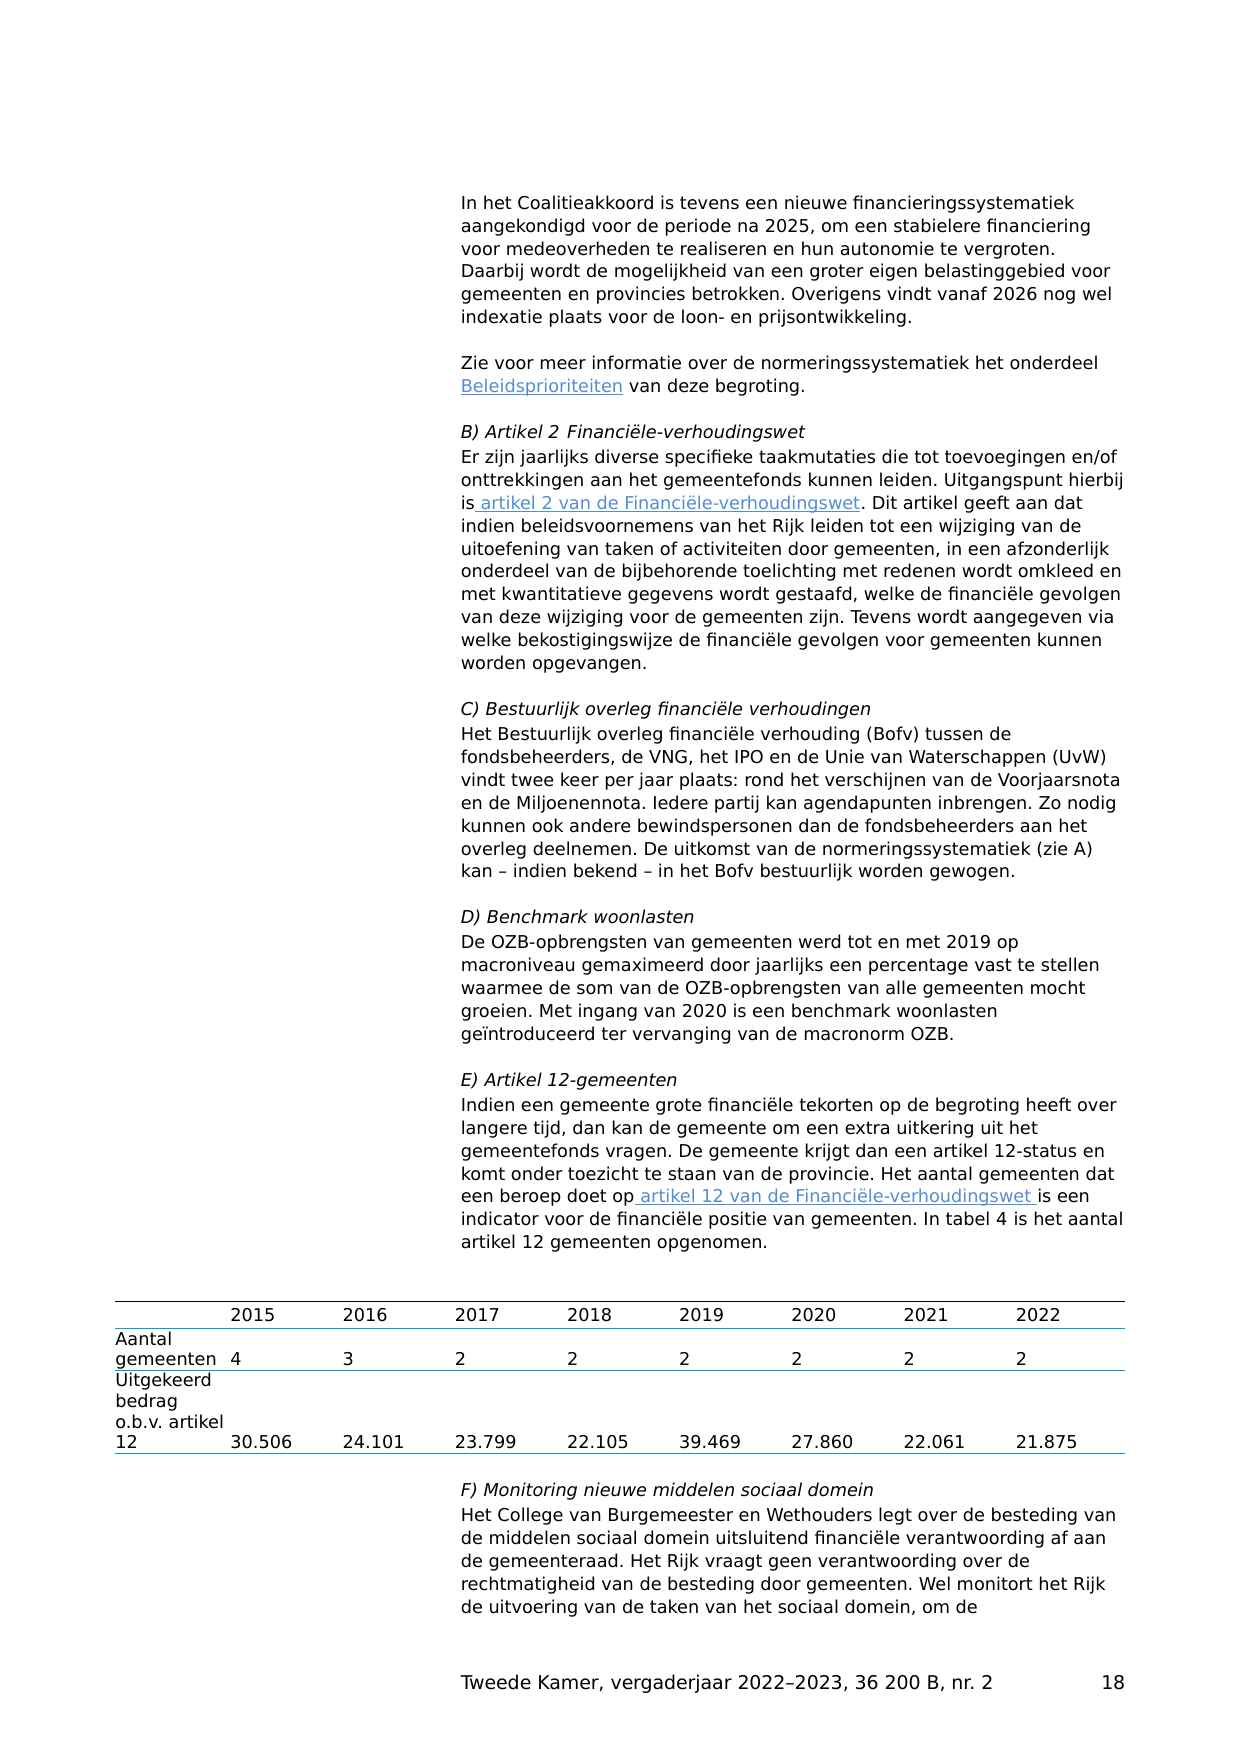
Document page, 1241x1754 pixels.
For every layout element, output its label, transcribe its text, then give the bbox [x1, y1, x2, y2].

table_cell Uitgekeerd bedrag o.b.v. artikel 12 [115, 1371, 227, 1453]
table_cell 23.799 [452, 1371, 564, 1453]
table_cell 4 [227, 1329, 339, 1370]
table_cell 22.105 [564, 1371, 676, 1453]
table_cell Aantal gemeenten [115, 1329, 227, 1370]
text Indien een gemeente grote financiële tekorten op de begroting heeft over langere tijd, dan kan de gemeente om een extra uitkering uit het gemeentefonds vragen. De gemeente krijgt dan een artikel 12-status en komt onder toezicht te staan van de provincie. Het aantal gemeenten dat een beroep doet op artikel 12 van de Financiële-verhoudingswet is een indicator voor de financiële positie van gemeenten. In tabel 4 is het aantal artikel 12 gemeenten opgenomen. [461, 1093, 1125, 1253]
table_cell 2 [900, 1329, 1013, 1370]
text Het Bestuurlijk overleg financiële verhouding (Bofv) tussen de fondsbeheerders, de VNG, het IPO en de Unie van Waterschappen (UvW) vindt twee keer per jaar plaats: rond het verschijnen van de Voorjaarsnota en de Miljoenennota. Iedere partij kan agendapunten inbrengen. Zo nodig kunnen ook andere bewindspersonen dan de fondsbeheerders aan het overleg deelnemen. De uitkomst van de normeringssystematiek (zie A) kan – indien bekend – in het Bofv bestuurlijk worden gewogen. [461, 722, 1125, 882]
text E) Artikel 12-gemeenten [461, 1068, 1125, 1091]
table_cell 27.860 [788, 1371, 900, 1453]
table_cell 2018 [564, 1302, 676, 1328]
table_cell 2016 [340, 1302, 452, 1328]
table_cell 2 [676, 1329, 788, 1370]
text De OZB-opbrengsten van gemeenten werd tot en met 2019 op macroniveau gemaximeerd door jaarlijks een percentage vast te stellen waarmee de som van de OZB-opbrengsten van alle gemeenten mocht groeien. Met ingang van 2020 is een benchmark woonlasten geïntroduceerd ter vervanging van de macronorm OZB. [461, 930, 1125, 1045]
table_cell 30.506 [227, 1371, 339, 1453]
text D) Benchmark woonlasten [461, 905, 1125, 928]
table_cell 39.469 [676, 1371, 788, 1453]
table_cell 2 [564, 1329, 676, 1370]
table_cell 3 [340, 1329, 452, 1370]
table_cell 24.101 [340, 1371, 452, 1453]
table_cell 2022 [1013, 1302, 1125, 1328]
text Er zijn jaarlijks diverse specifieke taakmutaties die tot toevoegingen en/of onttrekkingen aan het gemeentefonds kunnen leiden. Uitgangspunt hierbij is artikel 2 van de Financiële-verhoudingswet. Dit artikel geeft aan dat indien beleidsvoornemens van het Rijk leiden tot een wijziging van de uitoefening van taken of activiteiten door gemeenten, in een afzonderlijk onderdeel van de bijbehorende toelichting met redenen wordt omkleed en met kwantitatieve gegevens wordt gestaafd, welke de financiële gevolgen van deze wijziging voor de gemeenten zijn. Tevens wordt aangegeven via welke bekostigingswijze de financiële gevolgen voor gemeenten kunnen worden opgevangen. [461, 445, 1125, 674]
text Zie voor meer informatie over de normeringssystematiek het onderdeel Beleidsprioriteiten van deze begroting. [461, 351, 1125, 397]
table_cell 2017 [452, 1302, 564, 1328]
text B) Artikel 2 Financiële-verhoudingswet [461, 420, 1125, 443]
table_cell 21.875 [1013, 1371, 1125, 1453]
text In het Coalitieakkoord is tevens een nieuwe financieringssystematiek aangekondigd voor de periode na 2025, om een stabielere financiering voor medeoverheden te realiseren en hun autonomie te vergroten. Daarbij wordt de mogelijkheid van een groter eigen belastinggebied voor gemeenten en provincies betrokken. Overigens vindt vanaf 2026 nog wel indexatie plaats voor de loon- en prijsontwikkeling. [461, 191, 1125, 328]
text F) Monitoring nieuwe middelen sociaal domein [461, 1478, 1125, 1501]
table_cell 2015 [227, 1302, 339, 1328]
text Het College van Burgemeester en Wethouders legt over de besteding van de middelen sociaal domein uitsluitend financiële verantwoording af aan de gemeenteraad. Het Rijk vraagt geen verantwoording over de rechtmatigheid van de besteding door gemeenten. Wel monitort het Rijk de uitvoering van de taken van het sociaal domein, om de [461, 1503, 1125, 1618]
table_cell 2 [788, 1329, 900, 1370]
table_cell 2020 [788, 1302, 900, 1328]
table_cell 2019 [676, 1302, 788, 1328]
table_cell 22.061 [900, 1371, 1013, 1453]
table_cell 2021 [900, 1302, 1013, 1328]
table_cell 2 [452, 1329, 564, 1370]
text C) Bestuurlijk overleg financiële verhoudingen [461, 697, 1125, 720]
table_header Tabel 4 Gemeenten artikel 12 Financiële-verhoudingswet (bedragen x € 1.000) [115, 1276, 1125, 1301]
table_cell 2 [1013, 1329, 1125, 1370]
table_cell [115, 1302, 227, 1328]
